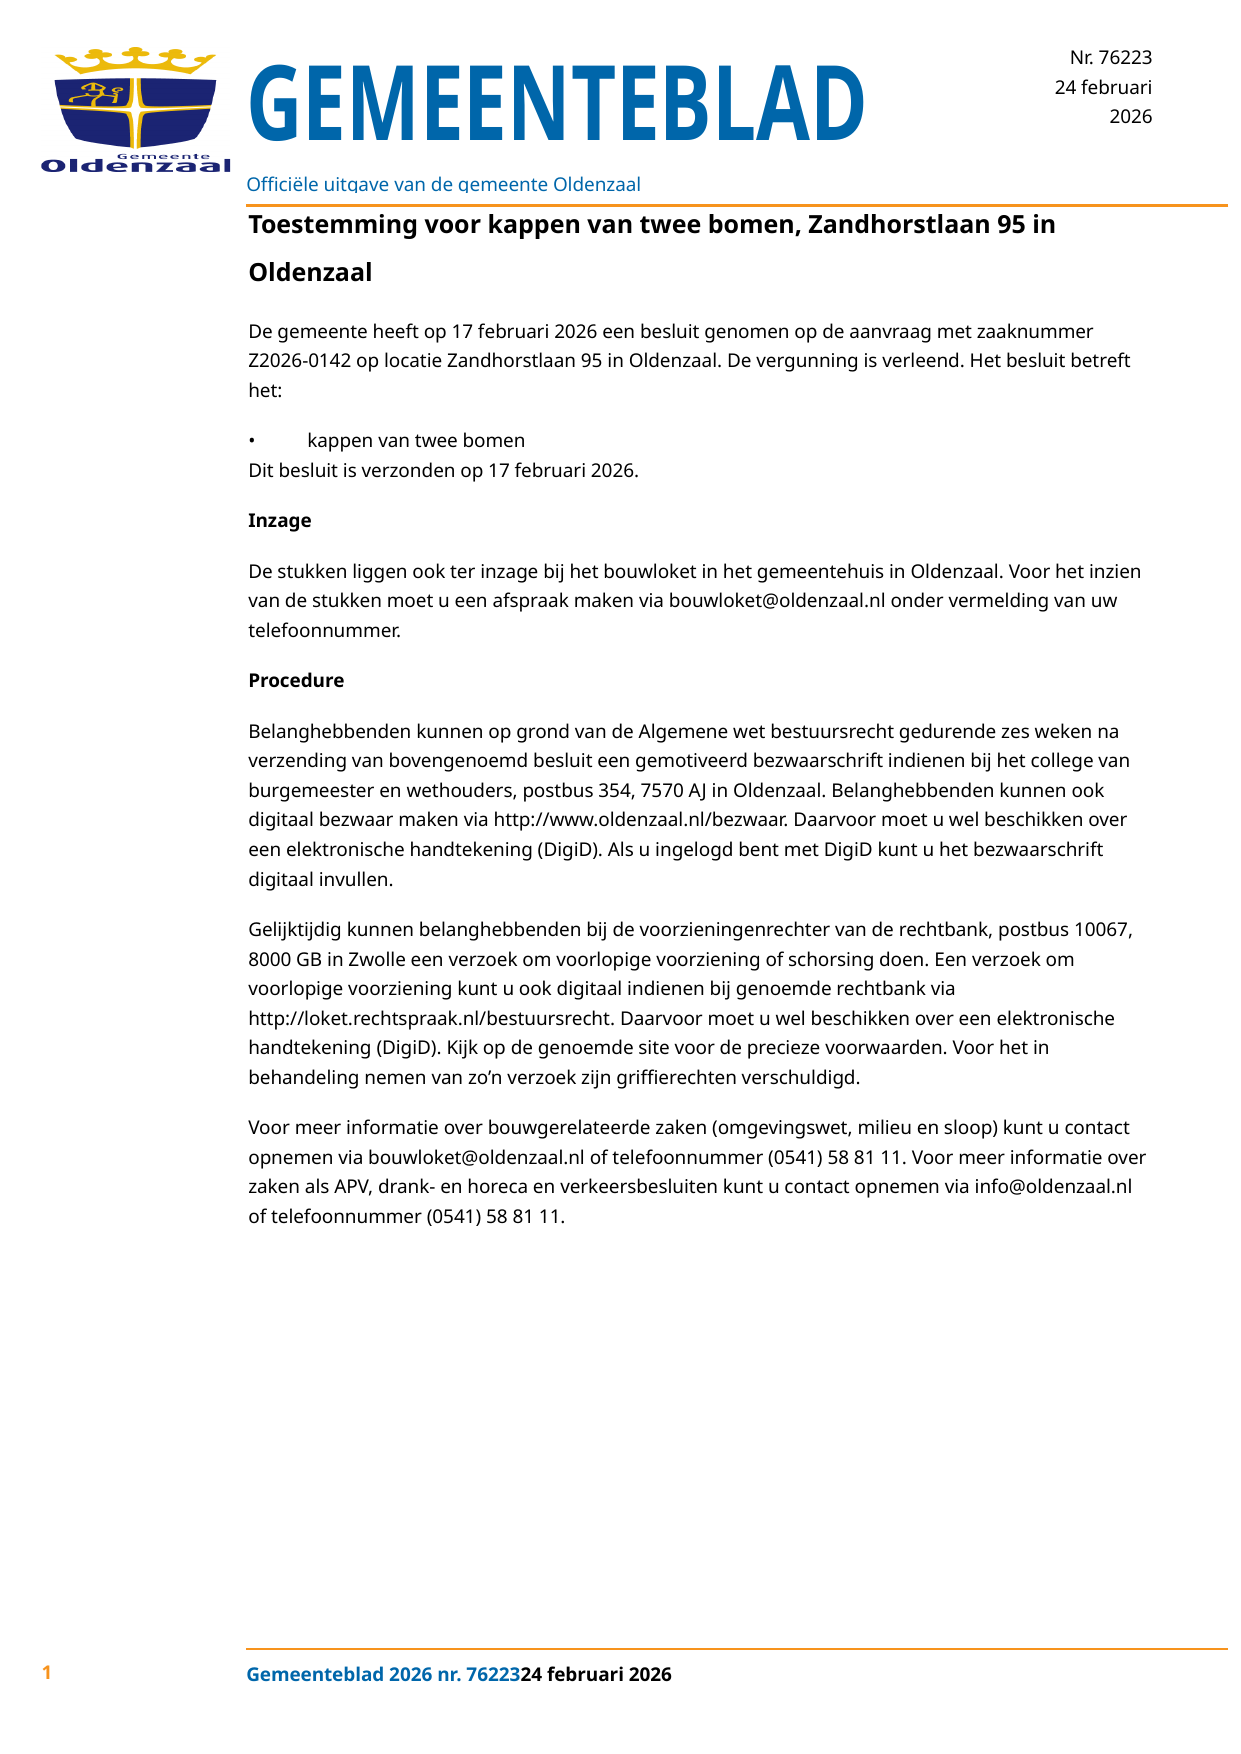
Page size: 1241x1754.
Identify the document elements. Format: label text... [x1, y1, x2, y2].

text Voor meer informatie over bouwgerelateerde zaken (omgevingswet, milieu en sloop) kunt u contact opnemen via bouwloket@oldenzaal.nl of telefoonnummer (0541) 58 81 11. Voor meer informatie over zaken als APV, drank- en horeca en verkeersbesluiten kunt u contact opnemen via info@oldenzaal.nl of telefoonnummer (0541) 58 81 11. [248, 1114, 1152, 1229]
text De stukken liggen ook ter inzage bij het bouwloket in het gemeentehuis in Oldenzaal. Voor het inzien van de stukken moet u een afspraak maken via bouwloket@oldenzaal.nl onder vermelding van uw telefoonnummer. [248, 558, 1152, 643]
picture [41, 47, 231, 172]
text Procedure [248, 667, 1152, 693]
text Toestemming voor kappen van twee bomen, Zandhorstlaan 95 in Oldenzaal [248, 207, 1152, 288]
text Belanghebbenden kunnen op grond van de Algemene wet bestuursrecht gedurende zes weken na verzending van bovengenoemd besluit een gemotiveerd bezwaarschrift indienen bij het college van burgemeester en wethouders, postbus 354, 7570 AJ in Oldenzaal. Belanghebbenden kunnen ook digitaal bezwaar maken via http://www.oldenzaal.nl/bezwaar. Daarvoor moet u wel beschikken over een elektronische handtekening (DigiD). Als u ingelogd bent met DigiD kunt u het bezwaarschrift digitaal invullen. [248, 718, 1152, 892]
list kappen van twee bomen [248, 427, 1152, 453]
text Inzage [248, 507, 1152, 533]
text De gemeente heeft op 17 februari 2026 een besluit genomen op de aanvraag met zaaknummer Z2026-0142 op locatie Zandhorstlaan 95 in Oldenzaal. De vergunning is verleend. Het besluit betreft het: [248, 318, 1152, 403]
text Dit besluit is verzonden op 17 februari 2026. [248, 457, 1152, 483]
text Gelijktijdig kunnen belanghebbenden bij de voorzieningenrechter van de rechtbank, postbus 10067, 8000 GB in Zwolle een verzoek om voorlopige voorziening of schorsing doen. Een verzoek om voorlopige voorziening kunt u ook digitaal indienen bij genoemde rechtbank via http://loket.rechtspraak.nl/bestuursrecht. Daarvoor moet u wel beschikken over een elektronische handtekening (DigiD). Kijk op de genoemde site voor de precieze voorwaarden. Voor het in behandeling nemen van zo’n verzoek zijn griffierechten verschuldigd. [248, 916, 1152, 1090]
